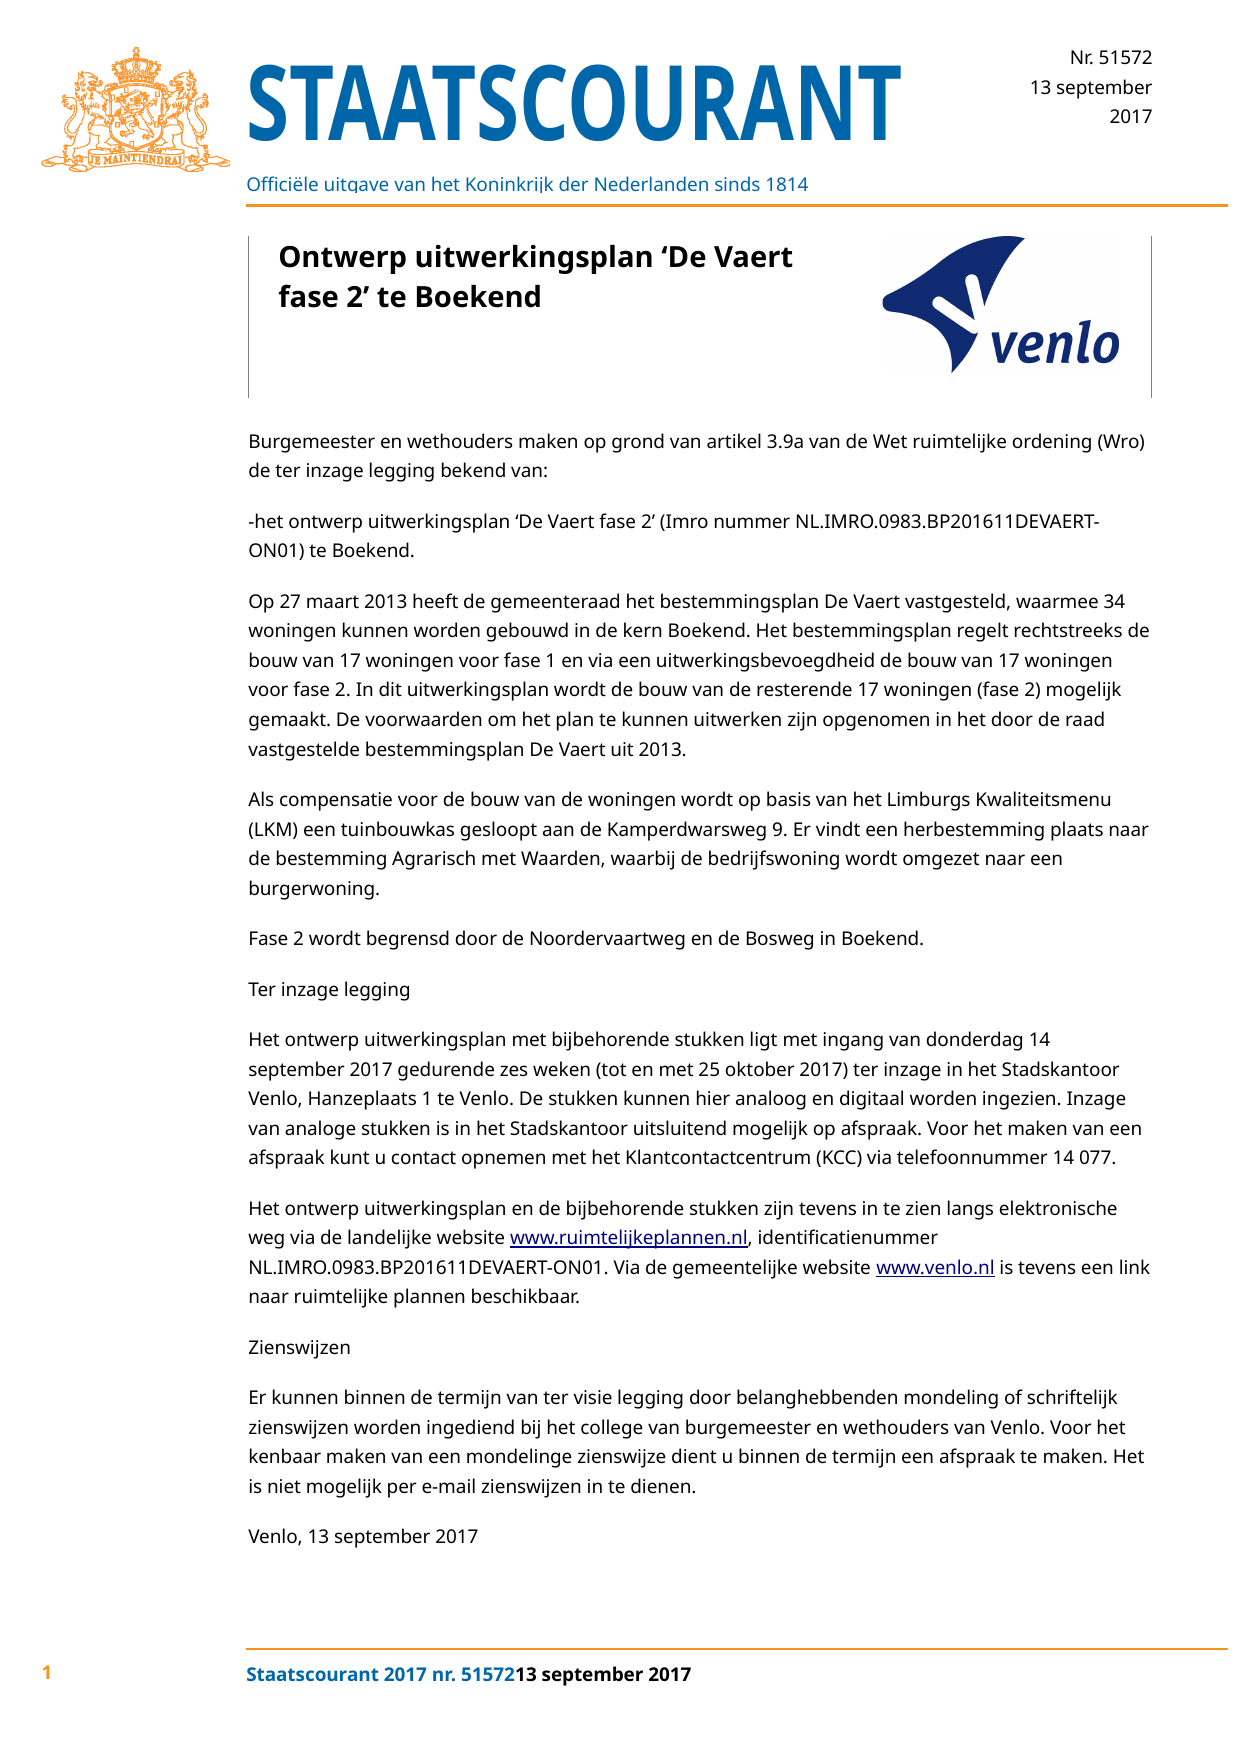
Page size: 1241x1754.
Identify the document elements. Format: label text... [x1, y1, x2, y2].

picture [41, 47, 231, 172]
table_header Ontwerp uitwerkingsplan ‘De Vaert fase 2’ te Boekend [249, 236, 850, 398]
text Fase 2 wordt begrensd door de Noordervaartweg en de Bosweg in Boekend. [248, 925, 1152, 951]
picture [882, 236, 1119, 373]
text Als compensatie voor de bouw van de woningen wordt op basis van het Limburgs Kwaliteitsmenu (LKM) een tuinbouwkas gesloopt aan de Kamperdwarsweg 9. Er vindt een herbestemming plaats naar de bestemming Agrarisch met Waarden, waarbij de bedrijfswoning wordt omgezet naar een burgerwoning. [248, 786, 1152, 901]
text Ter inzage legging [248, 976, 1152, 1002]
text Burgemeester en wethouders maken op grond van artikel 3.9a van de Wet ruimtelijke ordening (Wro) de ter inzage legging bekend van: [248, 428, 1152, 483]
text Er kunnen binnen de termijn van ter visie legging door belanghebbenden mondeling of schriftelijk zienswijzen worden ingediend bij het college van burgemeester en wethouders van Venlo. Voor het kenbaar maken van een mondelinge zienswijze dient u binnen de termijn een afspraak te maken. Het is niet mogelijk per e-mail zienswijzen in te dienen. [248, 1384, 1152, 1499]
text Zienswijzen [248, 1334, 1152, 1360]
text Het ontwerp uitwerkingsplan met bijbehorende stukken ligt met ingang van donderdag 14 september 2017 gedurende zes weken (tot en met 25 oktober 2017) ter inzage in het Stadskantoor Venlo, Hanzeplaats 1 te Venlo. De stukken kunnen hier analoog en digitaal worden ingezien. Inzage van analoge stukken is in het Stadskantoor uitsluitend mogelijk op afspraak. Voor het maken van een afspraak kunt u contact opnemen met het Klantcontactcentrum (KCC) via telefoonnummer 14 077. [248, 1026, 1152, 1170]
text -het ontwerp uitwerkingsplan ‘De Vaert fase 2’ (Imro nummer NL.IMRO.0983.BP201611DEVAERT-ON01) te Boekend. [248, 508, 1152, 563]
text Het ontwerp uitwerkingsplan en de bijbehorende stukken zijn tevens in te zien langs elektronische weg via de landelijke website www.ruimtelijkeplannen.nl, identificatienummer NL.IMRO.0983.BP201611DEVAERT-ON01. Via de gemeentelijke website www.venlo.nl is tevens een link naar ruimtelijke plannen beschikbaar. [248, 1195, 1152, 1309]
text Venlo, 13 september 2017 [248, 1524, 1152, 1549]
text Op 27 maart 2013 heeft de gemeenteraad het bestemmingsplan De Vaert vastgesteld, waarmee 34 woningen kunnen worden gebouwd in de kern Boekend. Het bestemmingsplan regelt rechtstreeks de bouw van 17 woningen voor fase 1 en via een uitwerkingsbevoegdheid de bouw van 17 woningen voor fase 2. In dit uitwerkingsplan wordt de bouw van de resterende 17 woningen (fase 2) mogelijk gemaakt. De voorwaarden om het plan te kunnen uitwerken zijn opgenomen in het door de raad vastgestelde bestemmingsplan De Vaert uit 2013. [248, 588, 1152, 762]
table_header [850, 236, 1151, 398]
